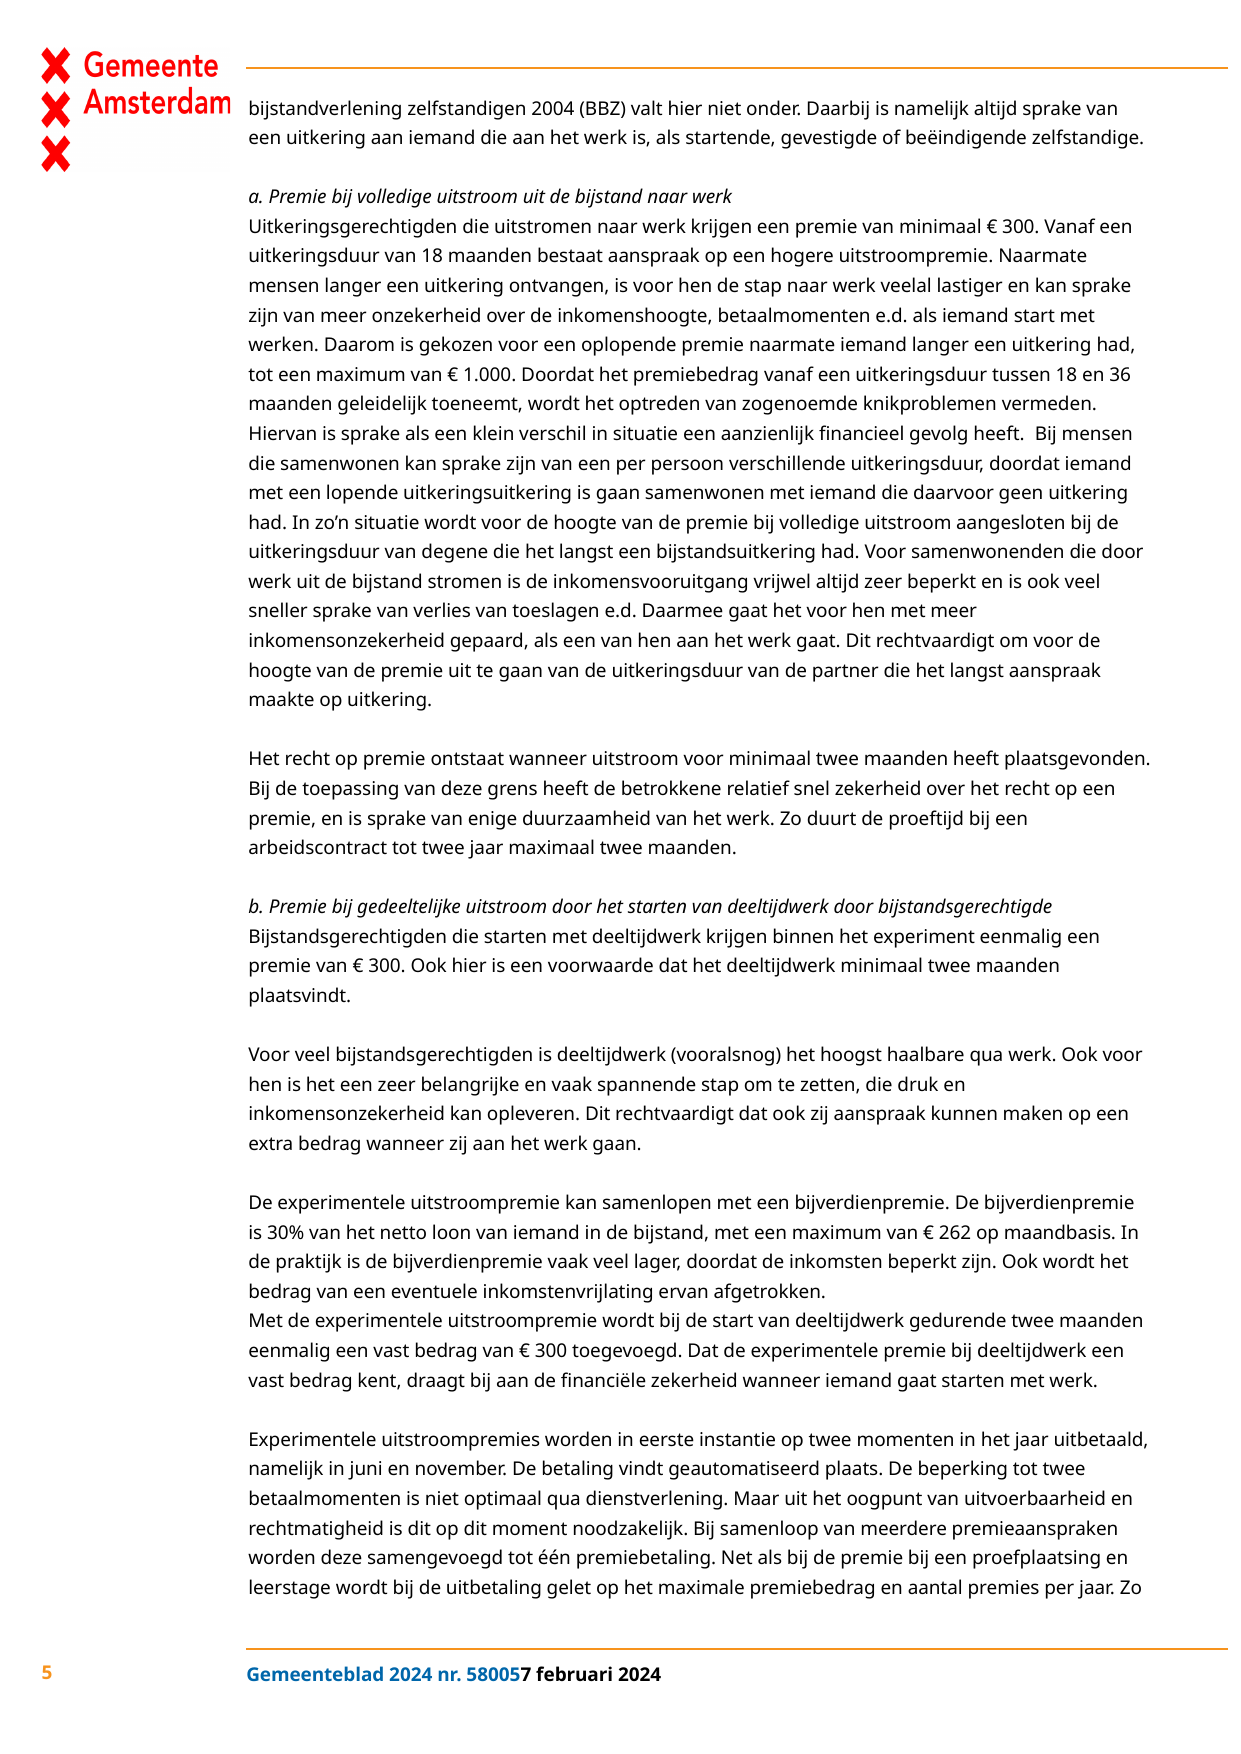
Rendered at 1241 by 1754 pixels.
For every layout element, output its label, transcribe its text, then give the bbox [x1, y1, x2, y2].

text a. Premie bij volledige uitstroom uit de bijstand naar werk [248, 183, 1152, 209]
text Uitkeringsgerechtigden die uitstromen naar werk krijgen een premie van minimaal € 300. Vanaf een uitkeringsduur van 18 maanden bestaat aanspraak op een hogere uitstroompremie. Naarmate mensen langer een uitkering ontvangen, is voor hen de stap naar werk veelal lastiger en kan sprake zijn van meer onzekerheid over de inkomenshoogte, betaalmomenten e.d. als iemand start met werken. Daarom is gekozen voor een oplopende premie naarmate iemand langer een uitkering had, tot een maximum van € 1.000. Doordat het premiebedrag vanaf een uitkeringsduur tussen 18 en 36 maanden geleidelijk toeneemt, wordt het optreden van zogenoemde knikproblemen vermeden. Hiervan is sprake als een klein verschil in situatie een aanzienlijk financieel gevolg heeft. Bij mensen die samenwonen kan sprake zijn van een per persoon verschillende uitkeringsduur, doordat iemand met een lopende uitkeringsuitkering is gaan samenwonen met iemand die daarvoor geen uitkering had. In zo’n situatie wordt voor de hoogte van de premie bij volledige uitstroom aangesloten bij de uitkeringsduur van degene die het langst een bijstandsuitkering had. Voor samenwonenden die door werk uit de bijstand stromen is de inkomensvooruitgang vrijwel altijd zeer beperkt en is ook veel sneller sprake van verlies van toeslagen e.d. Daarmee gaat het voor hen met meer inkomensonzekerheid gepaard, als een van hen aan het werk gaat. Dit rechtvaardigt om voor de hoogte van de premie uit te gaan van de uitkeringsduur van de partner die het langst aanspraak maakte op uitkering. [248, 213, 1152, 712]
text De experimentele uitstroompremie kan samenlopen met een bijverdienpremie. De bijverdienpremie is 30% van het netto loon van iemand in de bijstand, met een maximum van € 262 op maandbasis. In de praktijk is de bijverdienpremie vaak veel lager, doordat de inkomsten beperkt zijn. Ook wordt het bedrag van een eventuele inkomstenvrijlating ervan afgetrokken. [248, 1189, 1152, 1304]
text bijstandverlening zelfstandigen 2004 (BBZ) valt hier niet onder. Daarbij is namelijk altijd sprake van een uitkering aan iemand die aan het werk is, als startende, gevestigde of beëindigende zelfstandige. [248, 95, 1152, 150]
text Voor veel bijstandsgerechtigden is deeltijdwerk (vooralsnog) het hoogst haalbare qua werk. Ook voor hen is het een zeer belangrijke en vaak spannende stap om te zetten, die druk en inkomensonzekerheid kan opleveren. Dit rechtvaardigt dat ook zij aanspraak kunnen maken op een extra bedrag wanneer zij aan het werk gaan. [248, 1041, 1152, 1156]
picture [41, 47, 231, 172]
text Met de experimentele uitstroompremie wordt bij de start van deeltijdwerk gedurende twee maanden eenmalig een vast bedrag van € 300 toegevoegd. Dat de experimentele premie bij deeltijdwerk een vast bedrag kent, draagt bij aan de financiële zekerheid wanneer iemand gaat starten met werk. [248, 1308, 1152, 1393]
text b. Premie bij gedeeltelijke uitstroom door het starten van deeltijdwerk door bijstandsgerechtigde [248, 893, 1152, 919]
text Het recht op premie ontstaat wanneer uitstroom voor minimaal twee maanden heeft plaatsgevonden. Bij de toepassing van deze grens heeft de betrokkene relatief snel zekerheid over het recht op een premie, en is sprake van enige duurzaamheid van het werk. Zo duurt de proeftijd bij een arbeidscontract tot twee jaar maximaal twee maanden. [248, 746, 1152, 860]
text Bijstandsgerechtigden die starten met deeltijdwerk krijgen binnen het experiment eenmalig een premie van € 300. Ook hier is een voorwaarde dat het deeltijdwerk minimaal twee maanden plaatsvindt. [248, 923, 1152, 1008]
text Experimentele uitstroompremies worden in eerste instantie op twee momenten in het jaar uitbetaald, namelijk in juni en november. De betaling vindt geautomatiseerd plaats. De beperking tot twee betaalmomenten is niet optimaal qua dienstverlening. Maar uit het oogpunt van uitvoerbaarheid en rechtmatigheid is dit op dit moment noodzakelijk. Bij samenloop van meerdere premieaanspraken worden deze samengevoegd tot één premiebetaling. Net als bij de premie bij een proefplaatsing en leerstage wordt bij de uitbetaling gelet op het maximale premiebedrag en aantal premies per jaar. Zo [248, 1426, 1152, 1600]
